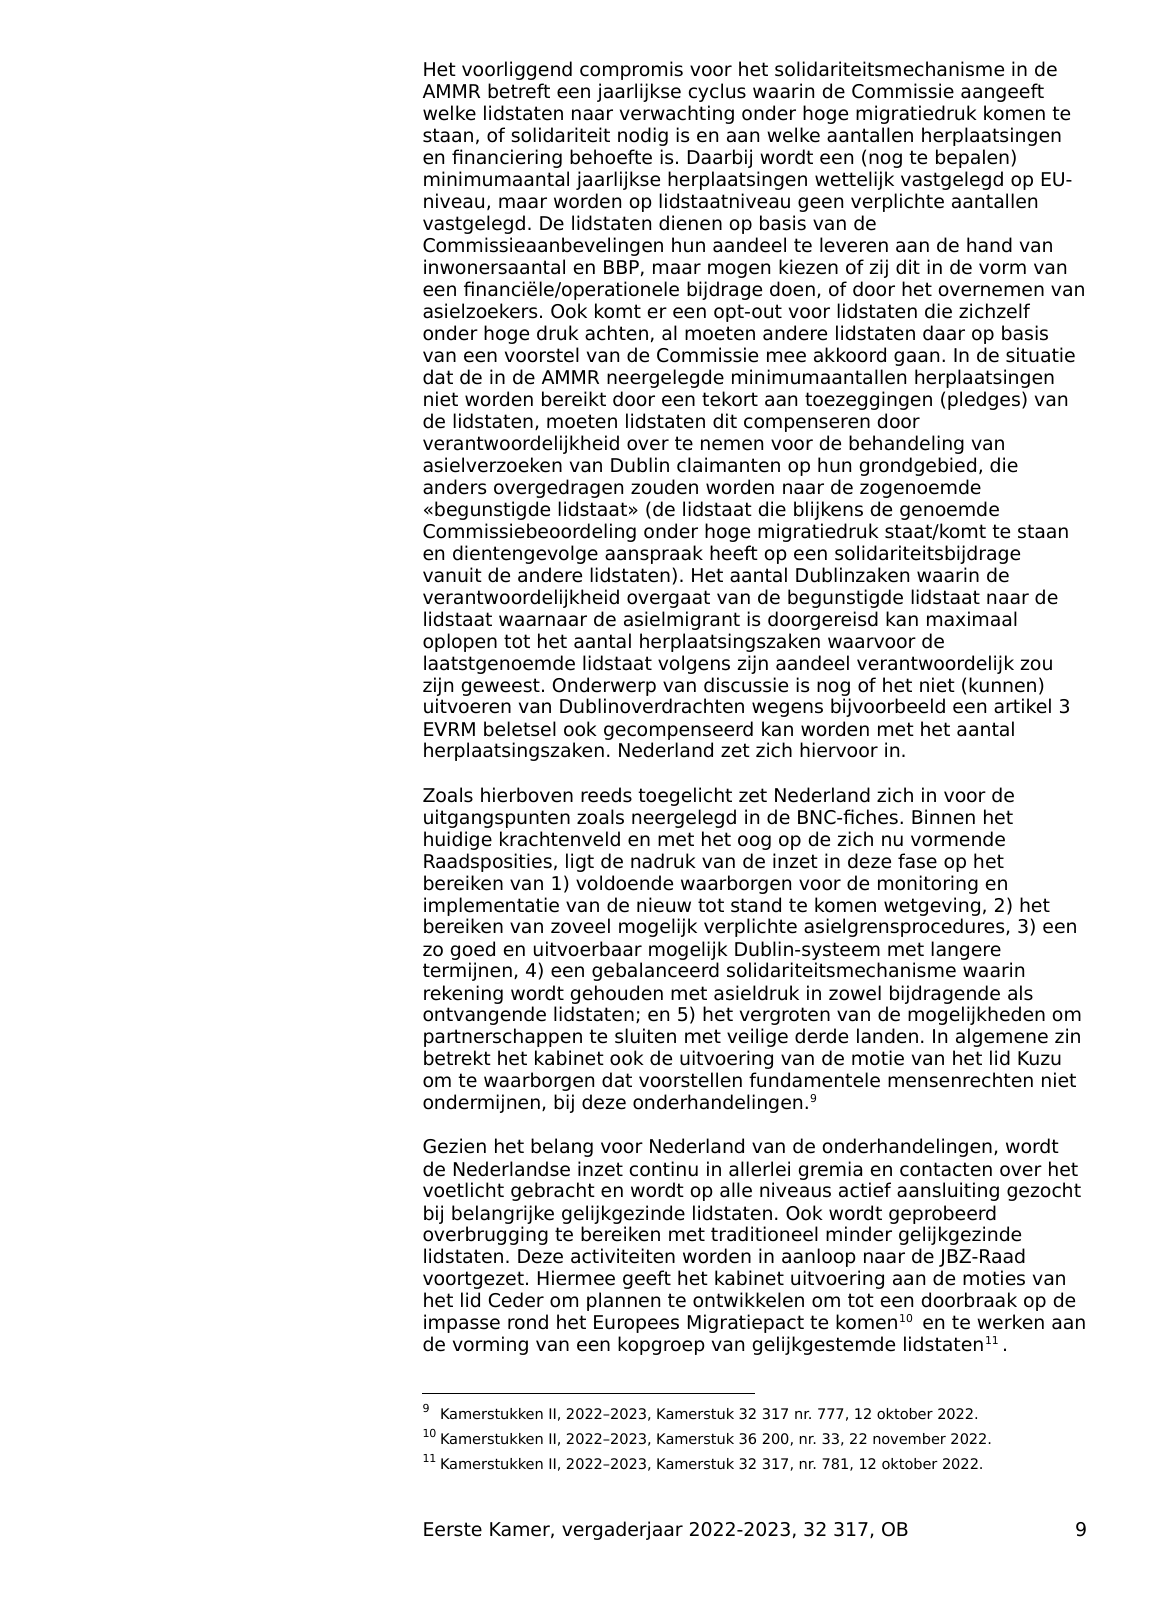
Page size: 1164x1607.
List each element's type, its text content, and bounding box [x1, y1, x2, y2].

text Het voorliggend compromis voor het solidariteitsmechanisme in de AMMR betreft een jaarlijkse cyclus waarin de Commissie aangeeft welke lidstaten naar verwachting onder hoge migratiedruk komen te staan, of solidariteit nodig is en aan welke aantallen herplaatsingen en financiering behoefte is. Daarbij wordt een (nog te bepalen) minimumaantal jaarlijkse herplaatsingen wettelijk vastgelegd op EU-niveau, maar worden op lidstaatniveau geen verplichte aantallen vastgelegd. De lidstaten dienen op basis van de Commissieaanbevelingen hun aandeel te leveren aan de hand van inwonersaantal en BBP, maar mogen kiezen of zij dit in de vorm van een financiële/operationele bijdrage doen, of door het overnemen van asielzoekers. Ook komt er een opt-out voor lidstaten die zichzelf onder hoge druk achten, al moeten andere lidstaten daar op basis van een voorstel van de Commissie mee akkoord gaan. In de situatie dat de in de AMMR neergelegde minimumaantallen herplaatsingen niet worden bereikt door een tekort aan toezeggingen (pledges) van de lidstaten, moeten lidstaten dit compenseren door verantwoordelijkheid over te nemen voor de behandeling van asielverzoeken van Dublin claimanten op hun grondgebied, die anders overgedragen zouden worden naar de zogenoemde «begunstigde lidstaat» (de lidstaat die blijkens de genoemde Commissiebeoordeling onder hoge migratiedruk staat/komt te staan en dientengevolge aanspraak heeft op een solidariteitsbijdrage vanuit de andere lidstaten). Het aantal Dublinzaken waarin de verantwoordelijkheid overgaat van de begunstigde lidstaat naar de lidstaat waarnaar de asielmigrant is doorgereisd kan maximaal oplopen tot het aantal herplaatsingszaken waarvoor de laatstgenoemde lidstaat volgens zijn aandeel verantwoordelijk zou zijn geweest. Onderwerp van discussie is nog of het niet (kunnen) uitvoeren van Dublinoverdrachten wegens bijvoorbeeld een artikel 3 EVRM beletsel ook gecompenseerd kan worden met het aantal herplaatsingszaken. Nederland zet zich hiervoor in. [422, 59, 1087, 762]
text Kamerstukken II, 2022–2023, Kamerstuk 32 317, nr. 781, 12 oktober 2022. [422, 1452, 1087, 1474]
text Kamerstukken II, 2022–2023, Kamerstuk 36 200, nr. 33, 22 november 2022. [422, 1427, 1087, 1449]
text Gezien het belang voor Nederland van de onderhandelingen, wordt de Nederlandse inzet continu in allerlei gremia en contacten over het voetlicht gebracht en wordt op alle niveaus actief aansluiting gezocht bij belangrijke gelijkgezinde lidstaten. Ook wordt geprobeerd overbrugging te bereiken met traditioneel minder gelijkgezinde lidstaten. Deze activiteiten worden in aanloop naar de JBZ-Raad voortgezet. Hiermee geeft het kabinet uitvoering aan de moties van het lid Ceder om plannen te ontwikkelen om tot een doorbraak op de impasse rond het Europees Migratiepact te komen en te werken aan de vorming van een kopgroep van gelijkgestemde lidstaten. [422, 1136, 1087, 1356]
text Kamerstukken II, 2022–2023, Kamerstuk 32 317 nr. 777, 12 oktober 2022. [422, 1402, 1087, 1424]
text Zoals hierboven reeds toegelicht zet Nederland zich in voor de uitgangspunten zoals neergelegd in de BNC-fiches. Binnen het huidige krachtenveld en met het oog op de zich nu vormende Raadsposities, ligt de nadruk van de inzet in deze fase op het bereiken van 1) voldoende waarborgen voor de monitoring en implementatie van de nieuw tot stand te komen wetgeving, 2) het bereiken van zoveel mogelijk verplichte asielgrensprocedures, 3) een zo goed en uitvoerbaar mogelijk Dublin-systeem met langere termijnen, 4) een gebalanceerd solidariteitsmechanisme waarin rekening wordt gehouden met asieldruk in zowel bijdragende als ontvangende lidstaten; en 5) het vergroten van de mogelijkheden om partnerschappen te sluiten met veilige derde landen. In algemene zin betrekt het kabinet ook de uitvoering van de motie van het lid Kuzu om te waarborgen dat voorstellen fundamentele mensenrechten niet ondermijnen, bij deze onderhandelingen. [422, 784, 1087, 1114]
